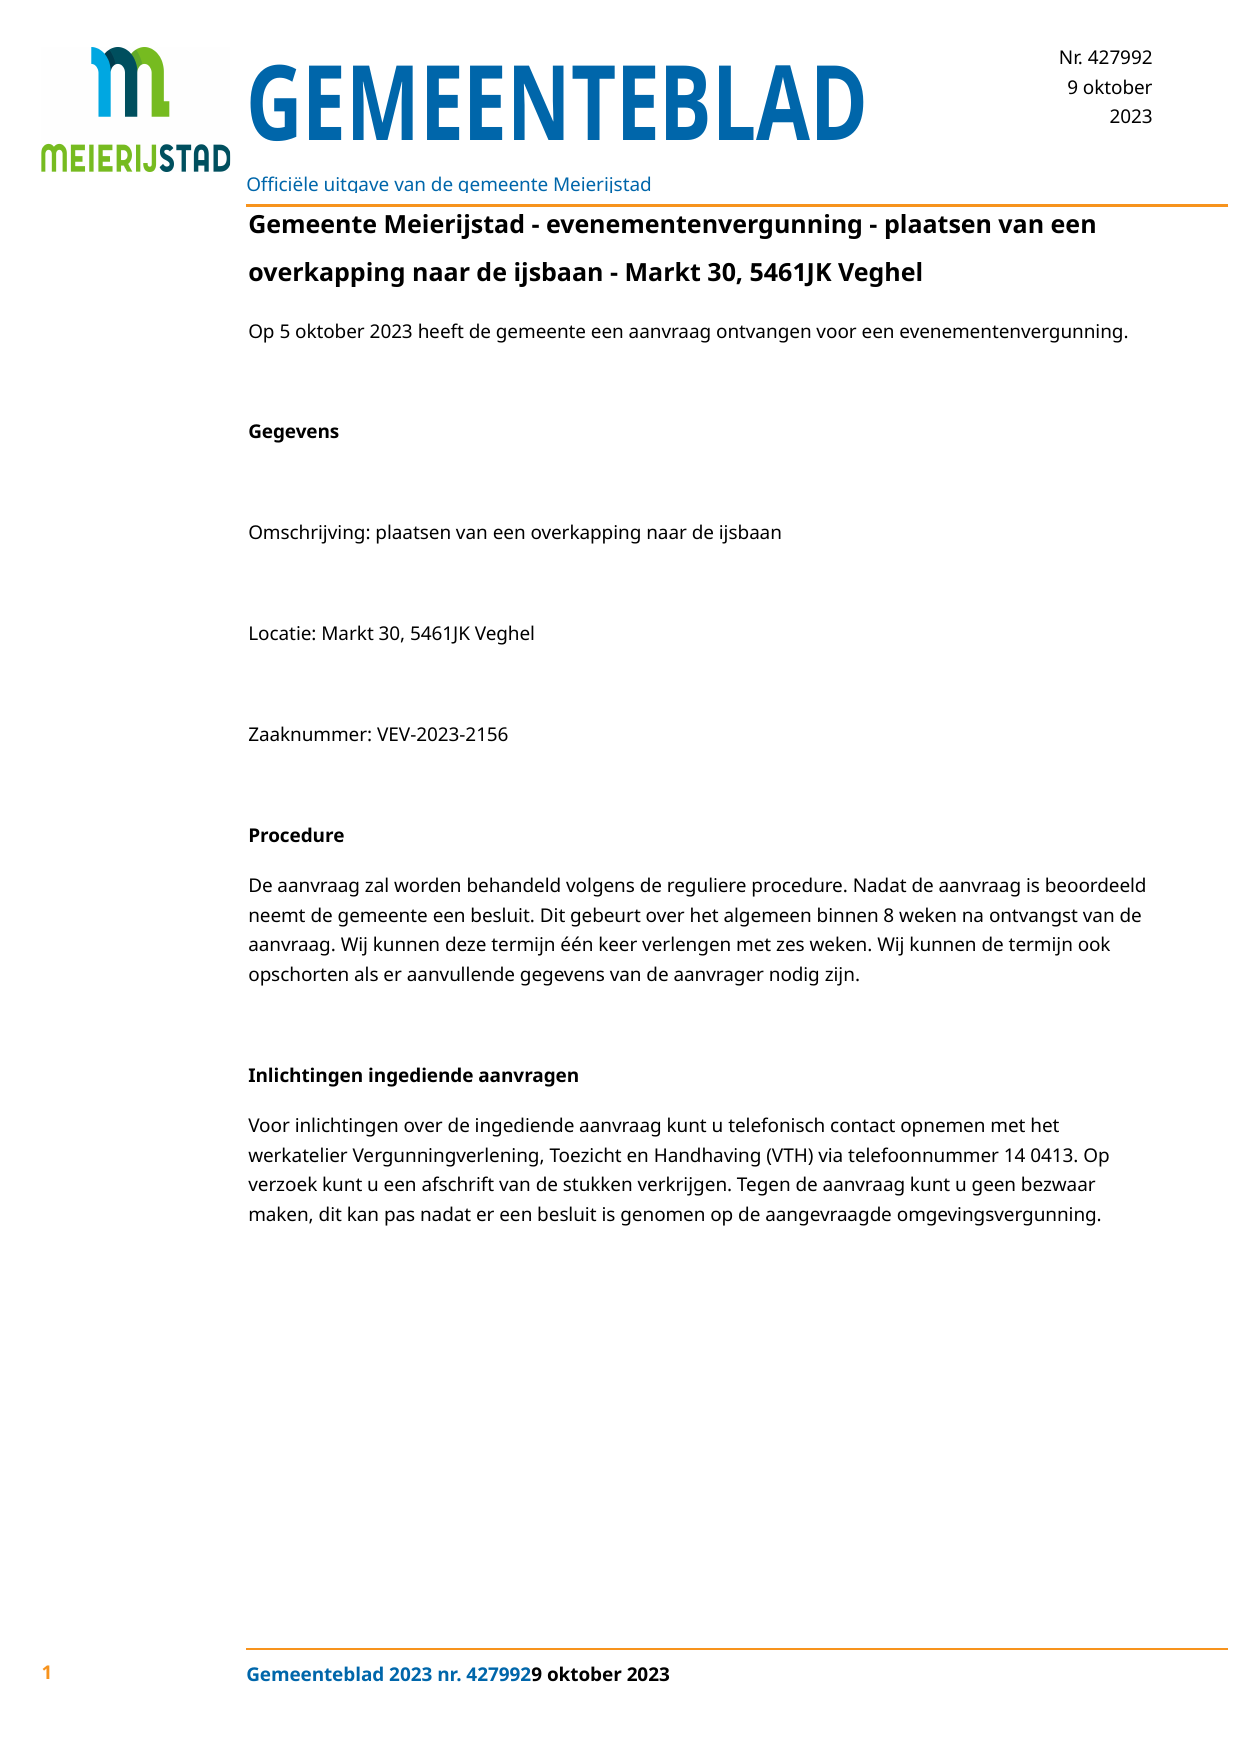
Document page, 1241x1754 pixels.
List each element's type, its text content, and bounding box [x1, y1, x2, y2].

text Voor inlichtingen over de ingediende aanvraag kunt u telefonisch contact opnemen met het werkatelier Vergunningverlening, Toezicht en Handhaving (VTH) via telefoonnummer 14 0413. Op verzoek kunt u een afschrift van de stukken verkrijgen. Tegen de aanvraag kunt u geen bezwaar maken, dit kan pas nadat er een besluit is genomen op de aangevraagde omgevingsvergunning. [248, 1112, 1152, 1227]
text Procedure [248, 822, 1152, 848]
picture [41, 47, 231, 172]
text De aanvraag zal worden behandeld volgens de reguliere procedure. Nadat de aanvraag is beoordeeld neemt de gemeente een besluit. Dit gebeurt over het algemeen binnen 8 weken na ontvangst van de aanvraag. Wij kunnen deze termijn één keer verlengen met zes weken. Wij kunnen de termijn ook opschorten als er aanvullende gegevens van de aanvrager nodig zijn. [248, 872, 1152, 987]
text Gegevens [248, 419, 1152, 444]
text Gemeente Meierijstad - evenementenvergunning - plaatsen van een overkapping naar de ijsbaan - Markt 30, 5461JK Veghel [248, 207, 1152, 288]
text Omschrijving: plaatsen van een overkapping naar de ijsbaan [248, 519, 1152, 545]
text Locatie: Markt 30, 5461JK Veghel [248, 620, 1152, 646]
text Inlichtingen ingediende aanvragen [248, 1062, 1152, 1088]
text Op 5 oktober 2023 heeft de gemeente een aanvraag ontvangen voor een evenementenvergunning. [248, 318, 1152, 344]
text Zaaknummer: VEV-2023-2156 [248, 721, 1152, 747]
